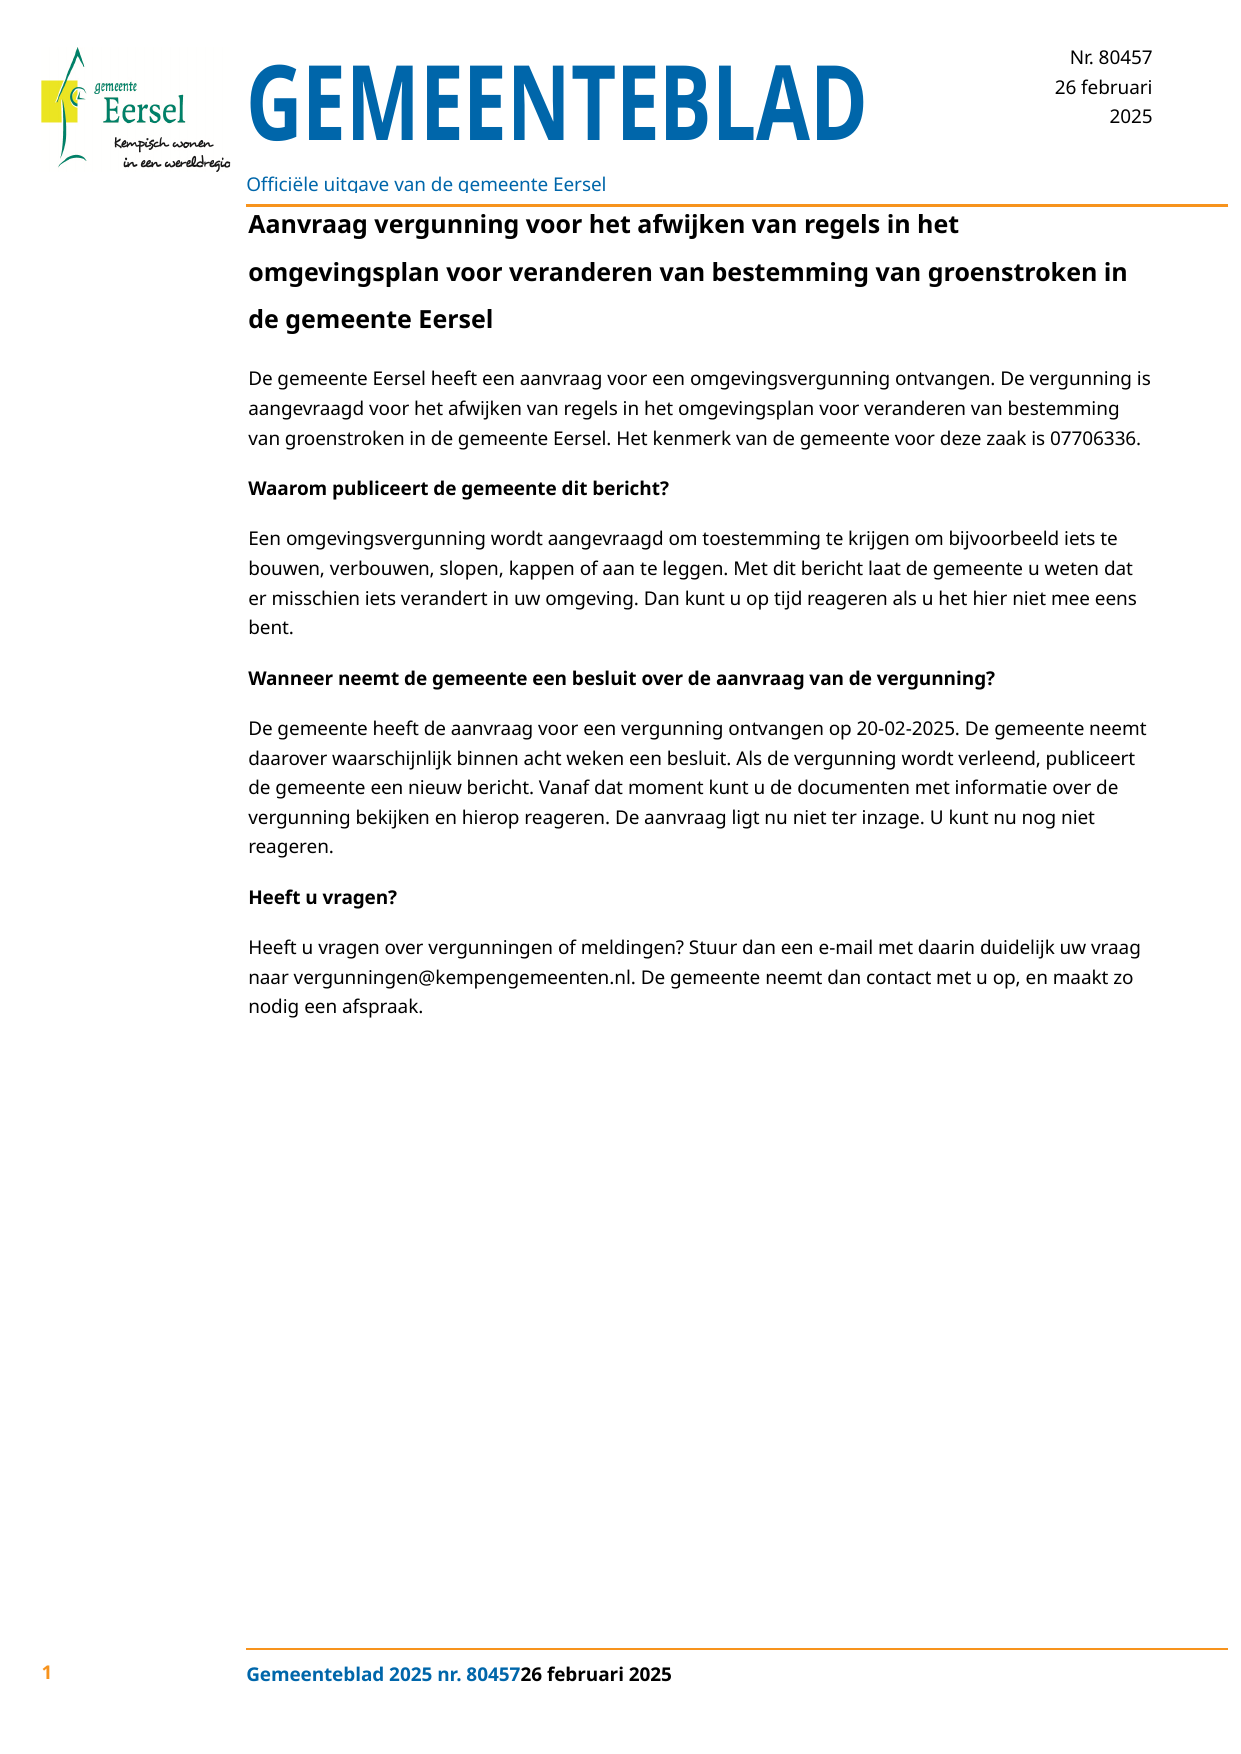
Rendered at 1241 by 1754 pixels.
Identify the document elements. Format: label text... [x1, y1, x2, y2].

text Heeft u vragen over vergunningen of meldingen? Stuur dan een e-mail met daarin duidelijk uw vraag naar vergunningen@kempengemeenten.nl. De gemeente neemt dan contact met u op, en maakt zo nodig een afspraak. [248, 934, 1152, 1019]
text Aanvraag vergunning voor het afwijken van regels in het omgevingsplan voor veranderen van bestemming van groenstroken in de gemeente Eersel [248, 207, 1152, 336]
text Een omgevingsvergunning wordt aangevraagd om toestemming te krijgen om bijvoorbeeld iets te bouwen, verbouwen, slopen, kappen of aan te leggen. Met dit bericht laat de gemeente u weten dat er misschien iets verandert in uw omgeving. Dan kunt u op tijd reageren als u het hier niet mee eens bent. [248, 526, 1152, 640]
text De gemeente Eersel heeft een aanvraag voor een omgevingsvergunning ontvangen. De vergunning is aangevraagd voor het afwijken van regels in het omgevingsplan voor veranderen van bestemming van groenstroken in de gemeente Eersel. Het kenmerk van de gemeente voor deze zaak is 07706336. [248, 366, 1152, 450]
text Waarom publiceert de gemeente dit bericht? [248, 475, 1152, 501]
text De gemeente heeft de aanvraag voor een vergunning ontvangen op 20-02-2025. De gemeente neemt daarover waarschijnlijk binnen acht weken een besluit. Als de vergunning wordt verleend, publiceert de gemeente een nieuw bericht. Vanaf dat moment kunt u de documenten met informatie over de vergunning bekijken en hierop reageren. De aanvraag ligt nu niet ter inzage. U kunt nu nog niet reageren. [248, 715, 1152, 859]
text Heeft u vragen? [248, 884, 1152, 909]
text Wanneer neemt de gemeente een besluit over de aanvraag van de vergunning? [248, 665, 1152, 690]
picture [41, 47, 231, 172]
